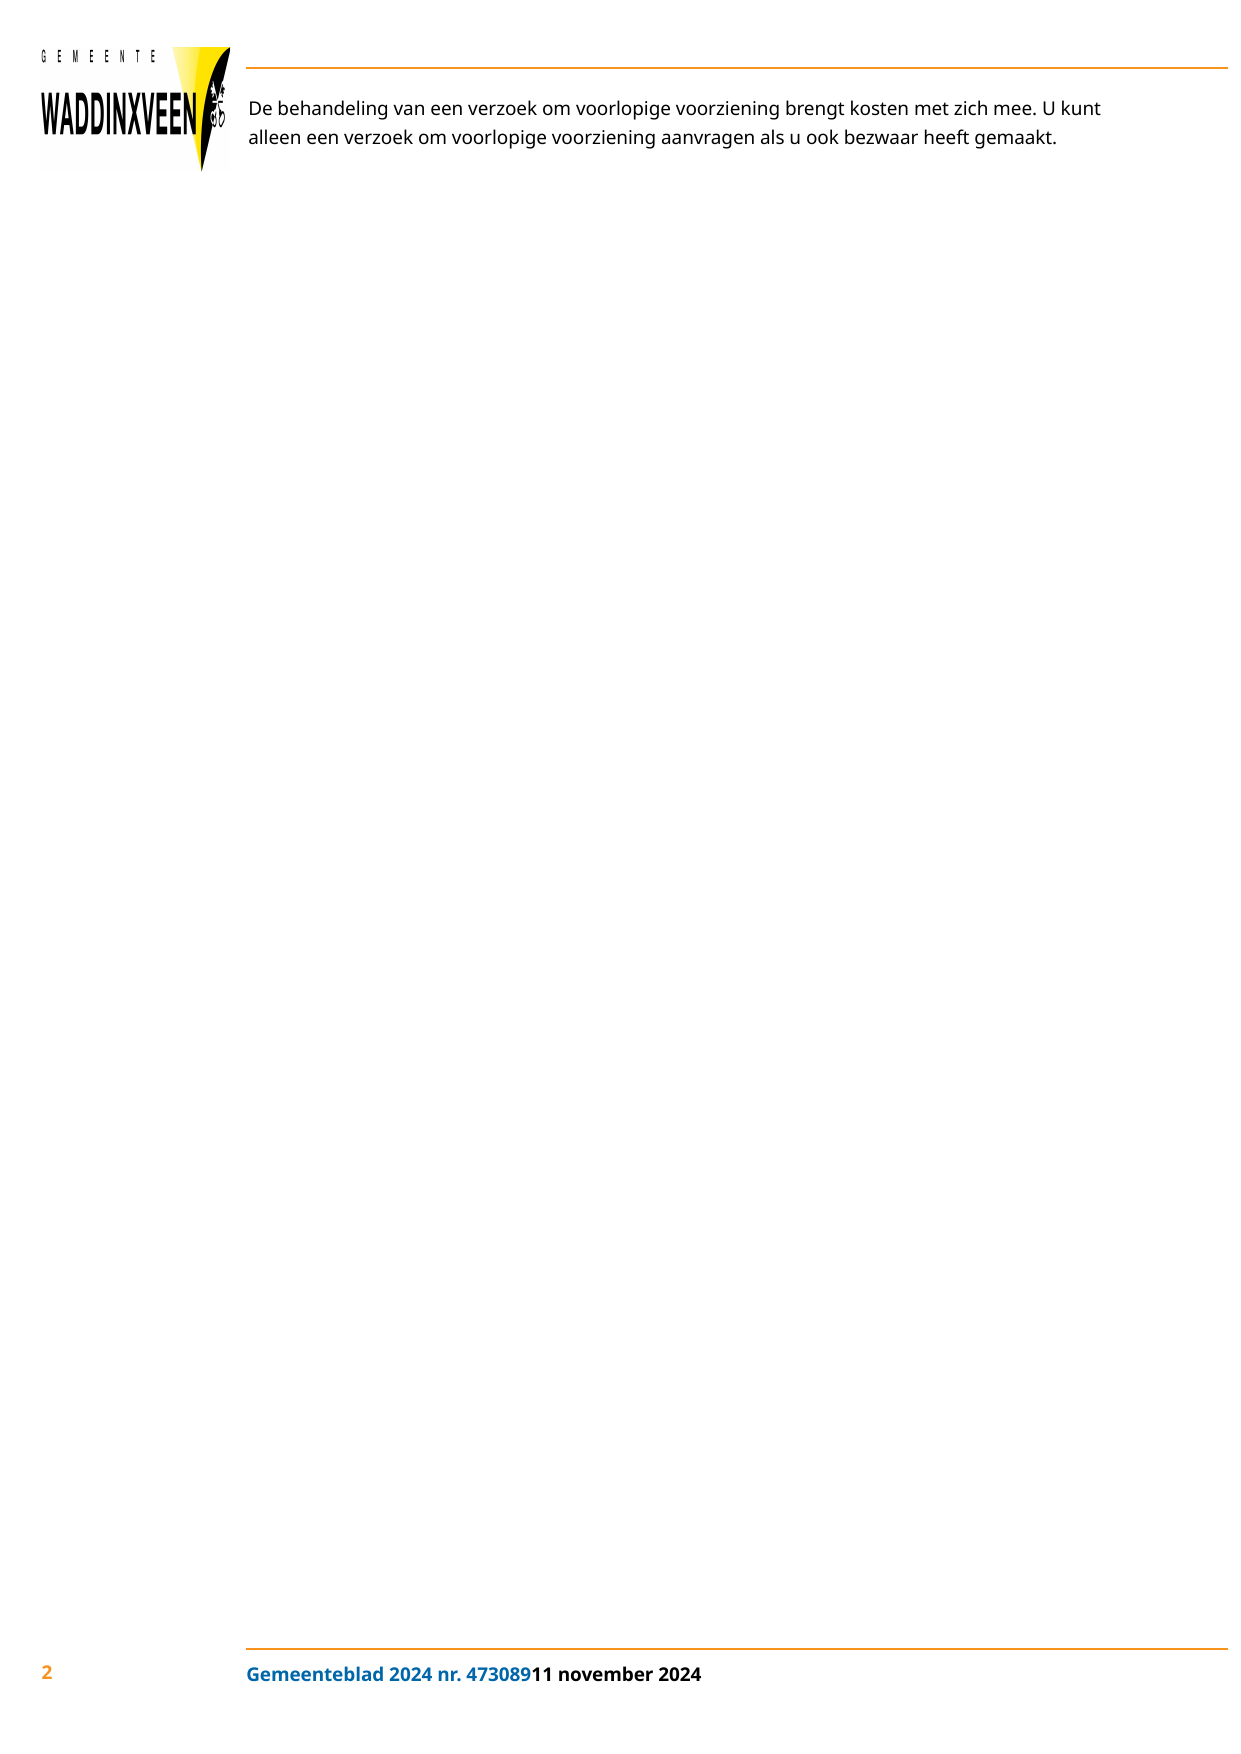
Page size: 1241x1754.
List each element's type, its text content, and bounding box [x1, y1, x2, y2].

picture [41, 47, 231, 172]
text De behandeling van een verzoek om voorlopige voorziening brengt kosten met zich mee. U kunt alleen een verzoek om voorlopige voorziening aanvragen als u ook bezwaar heeft gemaakt. [248, 95, 1152, 150]
